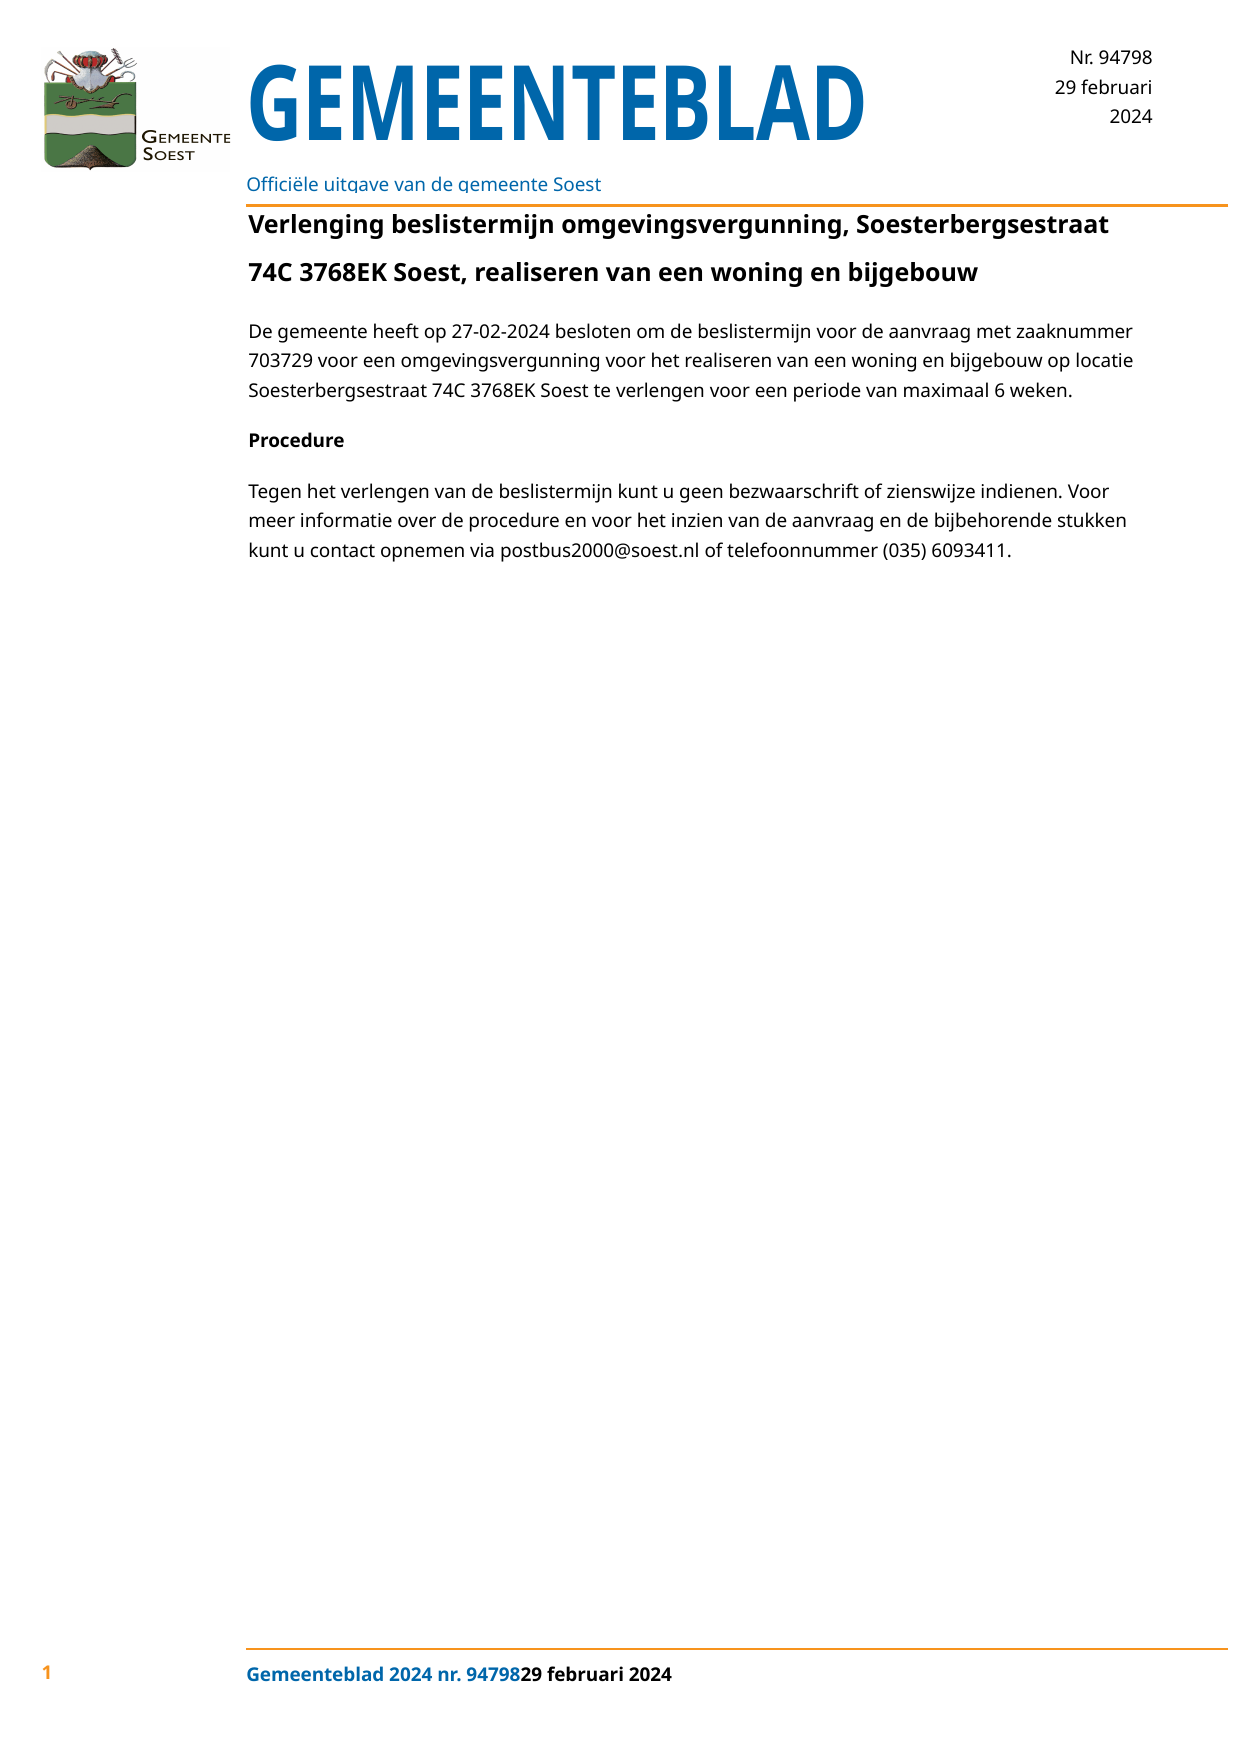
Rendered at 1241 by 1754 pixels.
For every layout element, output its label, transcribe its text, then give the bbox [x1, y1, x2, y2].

picture [41, 47, 231, 172]
text De gemeente heeft op 27-02-2024 besloten om de beslistermijn voor de aanvraag met zaaknummer 703729 voor een omgevingsvergunning voor het realiseren van een woning en bijgebouw op locatie Soesterbergsestraat 74C 3768EK Soest te verlengen voor een periode van maximaal 6 weken. [248, 318, 1152, 403]
text Tegen het verlengen van de beslistermijn kunt u geen bezwaarschrift of zienswijze indienen. Voor meer informatie over de procedure en voor het inzien van de aanvraag en de bijbehorende stukken kunt u contact opnemen via postbus2000@soest.nl of telefoonnummer (035) 6093411. [248, 478, 1152, 563]
text Procedure [248, 427, 1152, 453]
text Verlenging beslistermijn omgevingsvergunning, Soesterbergsestraat 74C 3768EK Soest, realiseren van een woning en bijgebouw [248, 207, 1152, 288]
